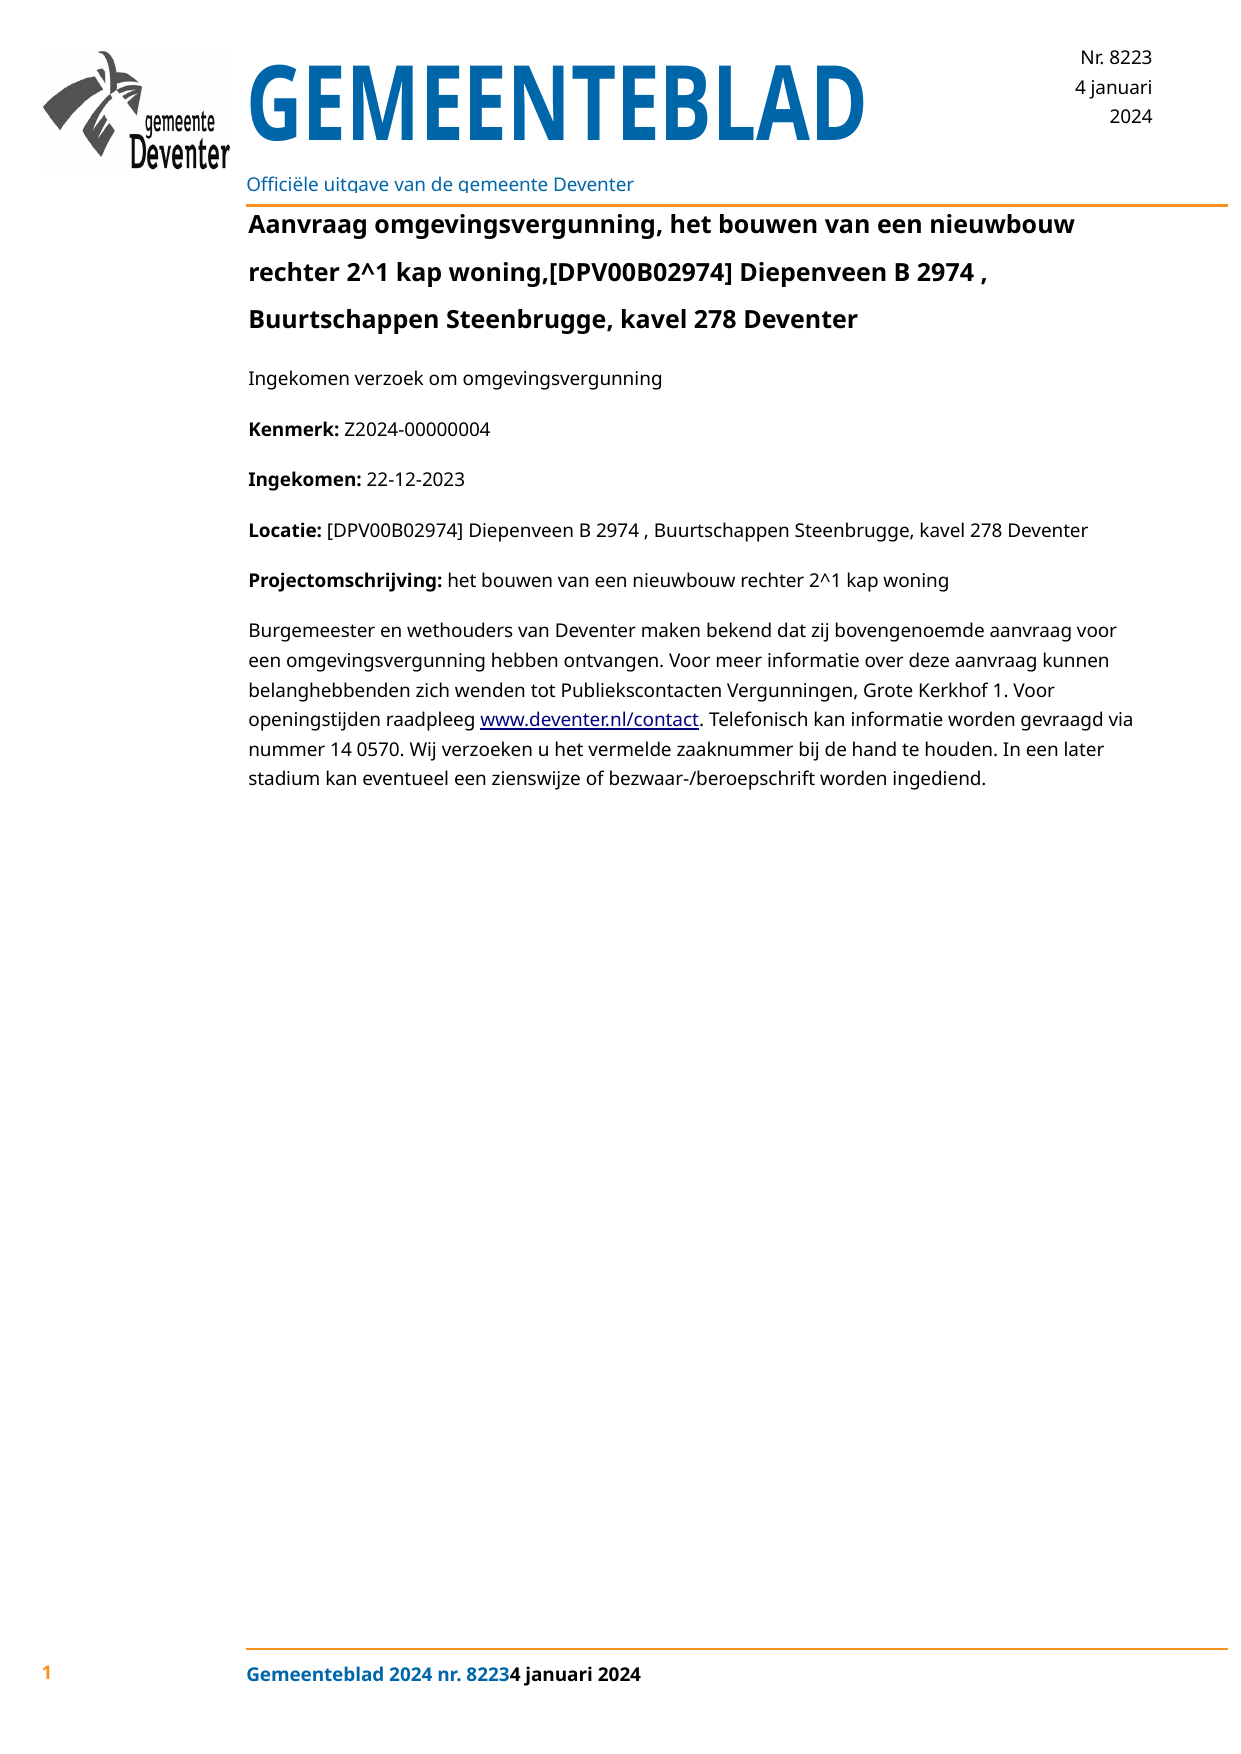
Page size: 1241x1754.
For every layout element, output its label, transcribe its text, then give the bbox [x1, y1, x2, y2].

text Burgemeester en wethouders van Deventer maken bekend dat zij bovengenoemde aanvraag voor een omgevingsvergunning hebben ontvangen. Voor meer informatie over deze aanvraag kunnen belanghebbenden zich wenden tot Publiekscontacten Vergunningen, Grote Kerkhof 1. Voor openingstijden raadpleeg www.deventer.nl/contact. Telefonisch kan informatie worden gevraagd via nummer 14 0570. Wij verzoeken u het vermelde zaaknummer bij de hand te houden. In een later stadium kan eventueel een zienswijze of bezwaar-/beroepschrift worden ingediend. [248, 618, 1152, 791]
text Ingekomen: 22-12-2023 [248, 466, 1152, 492]
text Locatie: [DPV00B02974] Diepenveen B 2974 , Buurtschappen Steenbrugge, kavel 278 Deventer [248, 517, 1152, 542]
text Projectomschrijving: het bouwen van een nieuwbouw rechter 2^1 kap woning [248, 567, 1152, 593]
text Kenmerk: Z2024-00000004 [248, 416, 1152, 442]
picture [41, 47, 231, 172]
text Ingekomen verzoek om omgevingsvergunning [248, 366, 1152, 391]
text Aanvraag omgevingsvergunning, het bouwen van een nieuwbouw rechter 2^1 kap woning,[DPV00B02974] Diepenveen B 2974 , Buurtschappen Steenbrugge, kavel 278 Deventer [248, 207, 1152, 336]
